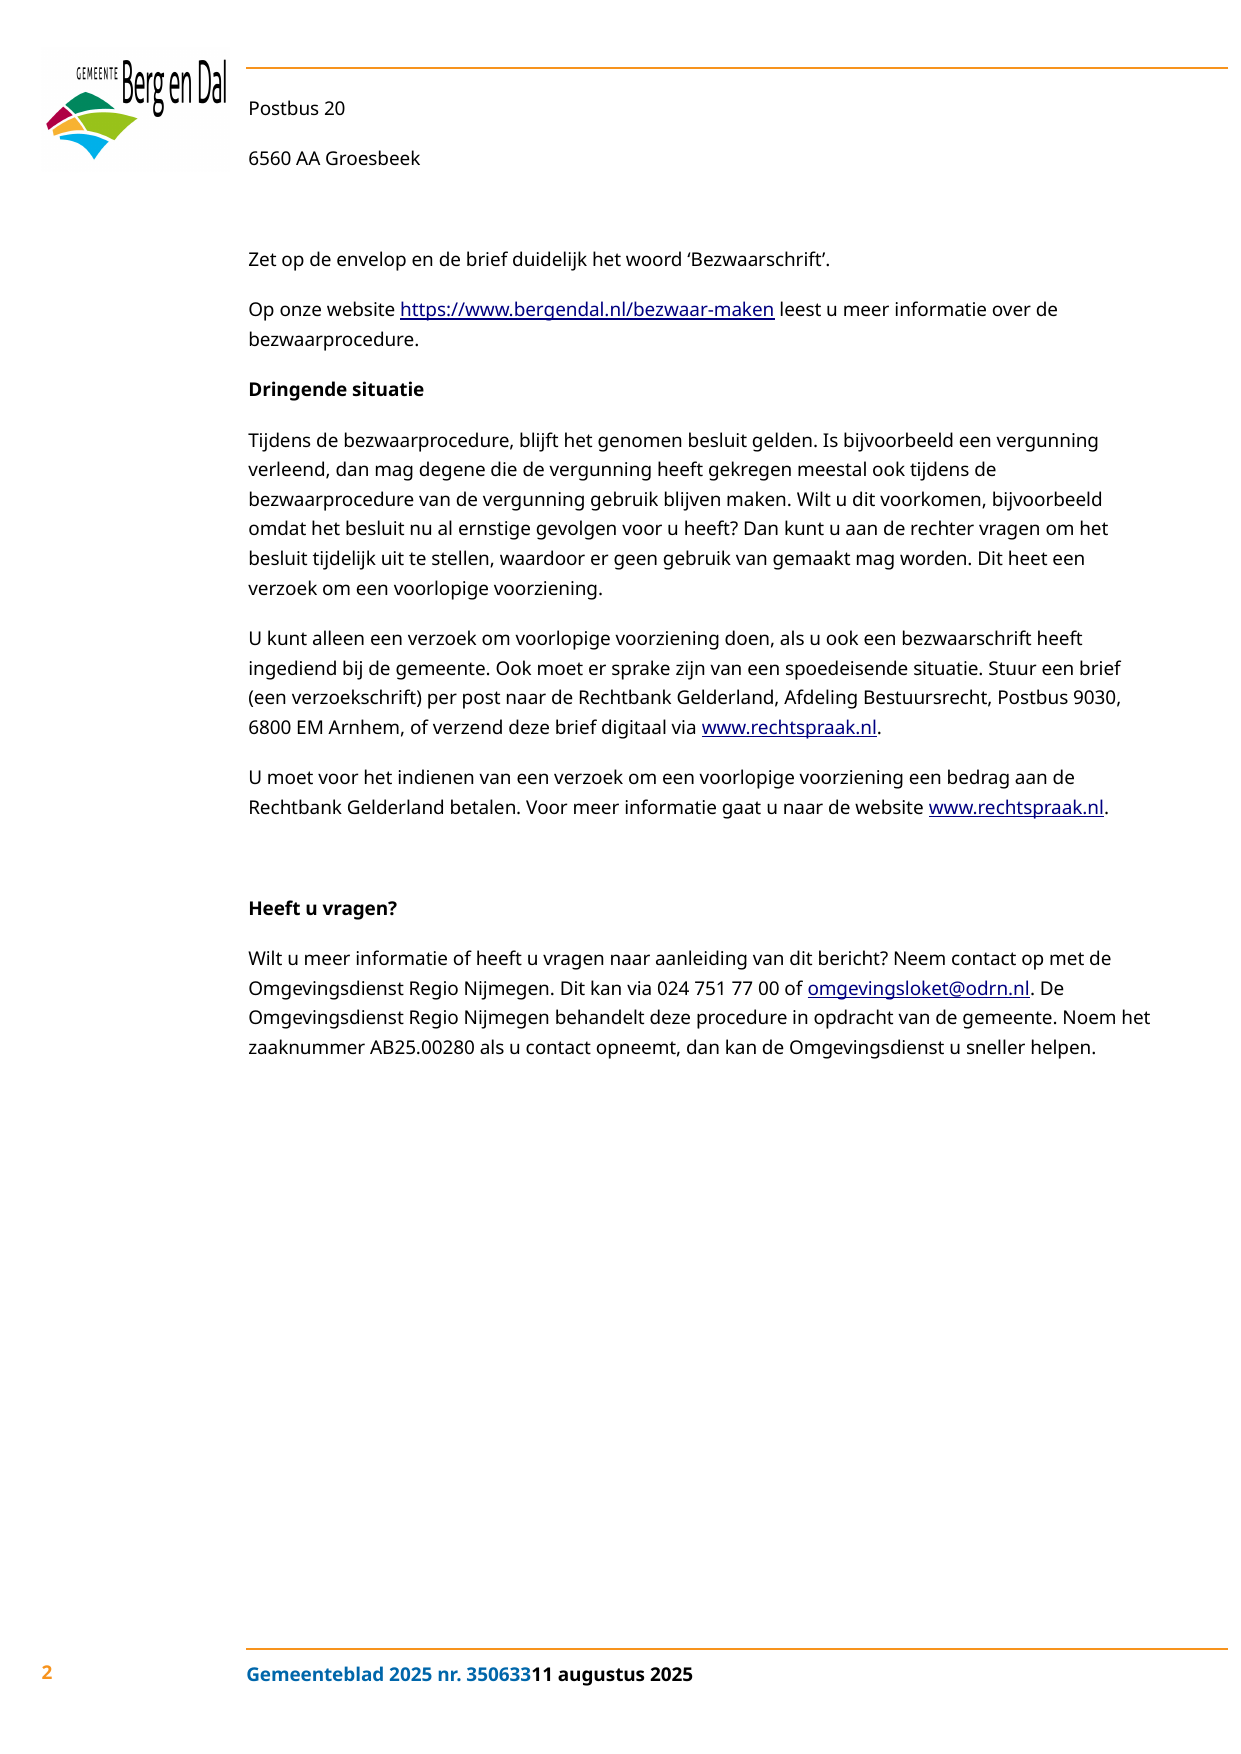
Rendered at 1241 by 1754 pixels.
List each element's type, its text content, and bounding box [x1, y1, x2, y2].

text 6560 AA Groesbeek [248, 145, 1152, 171]
text U moet voor het indienen van een verzoek om een voorlopige voorziening een bedrag aan de Rechtbank Gelderland betalen. Voor meer informatie gaat u naar de website www.rechtspraak.nl. [248, 764, 1152, 820]
text U kunt alleen een verzoek om voorlopige voorziening doen, als u ook een bezwaarschrift heeft ingediend bij de gemeente. Ook moet er sprake zijn van een spoedeisende situatie. Stuur een brief (een verzoekschrift) per post naar de Rechtbank Gelderland, Afdeling Bestuursrecht, Postbus 9030, 6800 EM Arnhem, of verzend deze brief digitaal via www.rechtspraak.nl. [248, 625, 1152, 740]
text Zet op de envelop en de brief duidelijk het woord ‘Bezwaarschrift’. [248, 246, 1152, 272]
text Op onze website https://www.bergendal.nl/bezwaar-maken leest u meer informatie over de bezwaarprocedure. [248, 296, 1152, 352]
text Tijdens de bezwaarprocedure, blijft het genomen besluit gelden. Is bijvoorbeeld een vergunning verleend, dan mag degene die de vergunning heeft gekregen meestal ook tijdens de bezwaarprocedure van de vergunning gebruik blijven maken. Wilt u dit voorkomen, bijvoorbeeld omdat het besluit nu al ernstige gevolgen voor u heeft? Dan kunt u aan de rechter vragen om het besluit tijdelijk uit te stellen, waardoor er geen gebruik van gemaakt mag worden. Dit heet een verzoek om een voorlopige voorziening. [248, 427, 1152, 601]
text Dringende situatie [248, 376, 1152, 402]
text Heeft u vragen? [248, 895, 1152, 921]
picture [41, 47, 231, 172]
text Wilt u meer informatie of heeft u vragen naar aanleiding van dit bericht? Neem contact op met de Omgevingsdienst Regio Nijmegen. Dit kan via 024 751 77 00 of omgevingsloket@odrn.nl. De Omgevingsdienst Regio Nijmegen behandelt deze procedure in opdracht van de gemeente. Noem het zaaknummer AB25.00280 als u contact opneemt, dan kan de Omgevingsdienst u sneller helpen. [248, 945, 1152, 1060]
text Postbus 20 [248, 95, 1152, 121]
